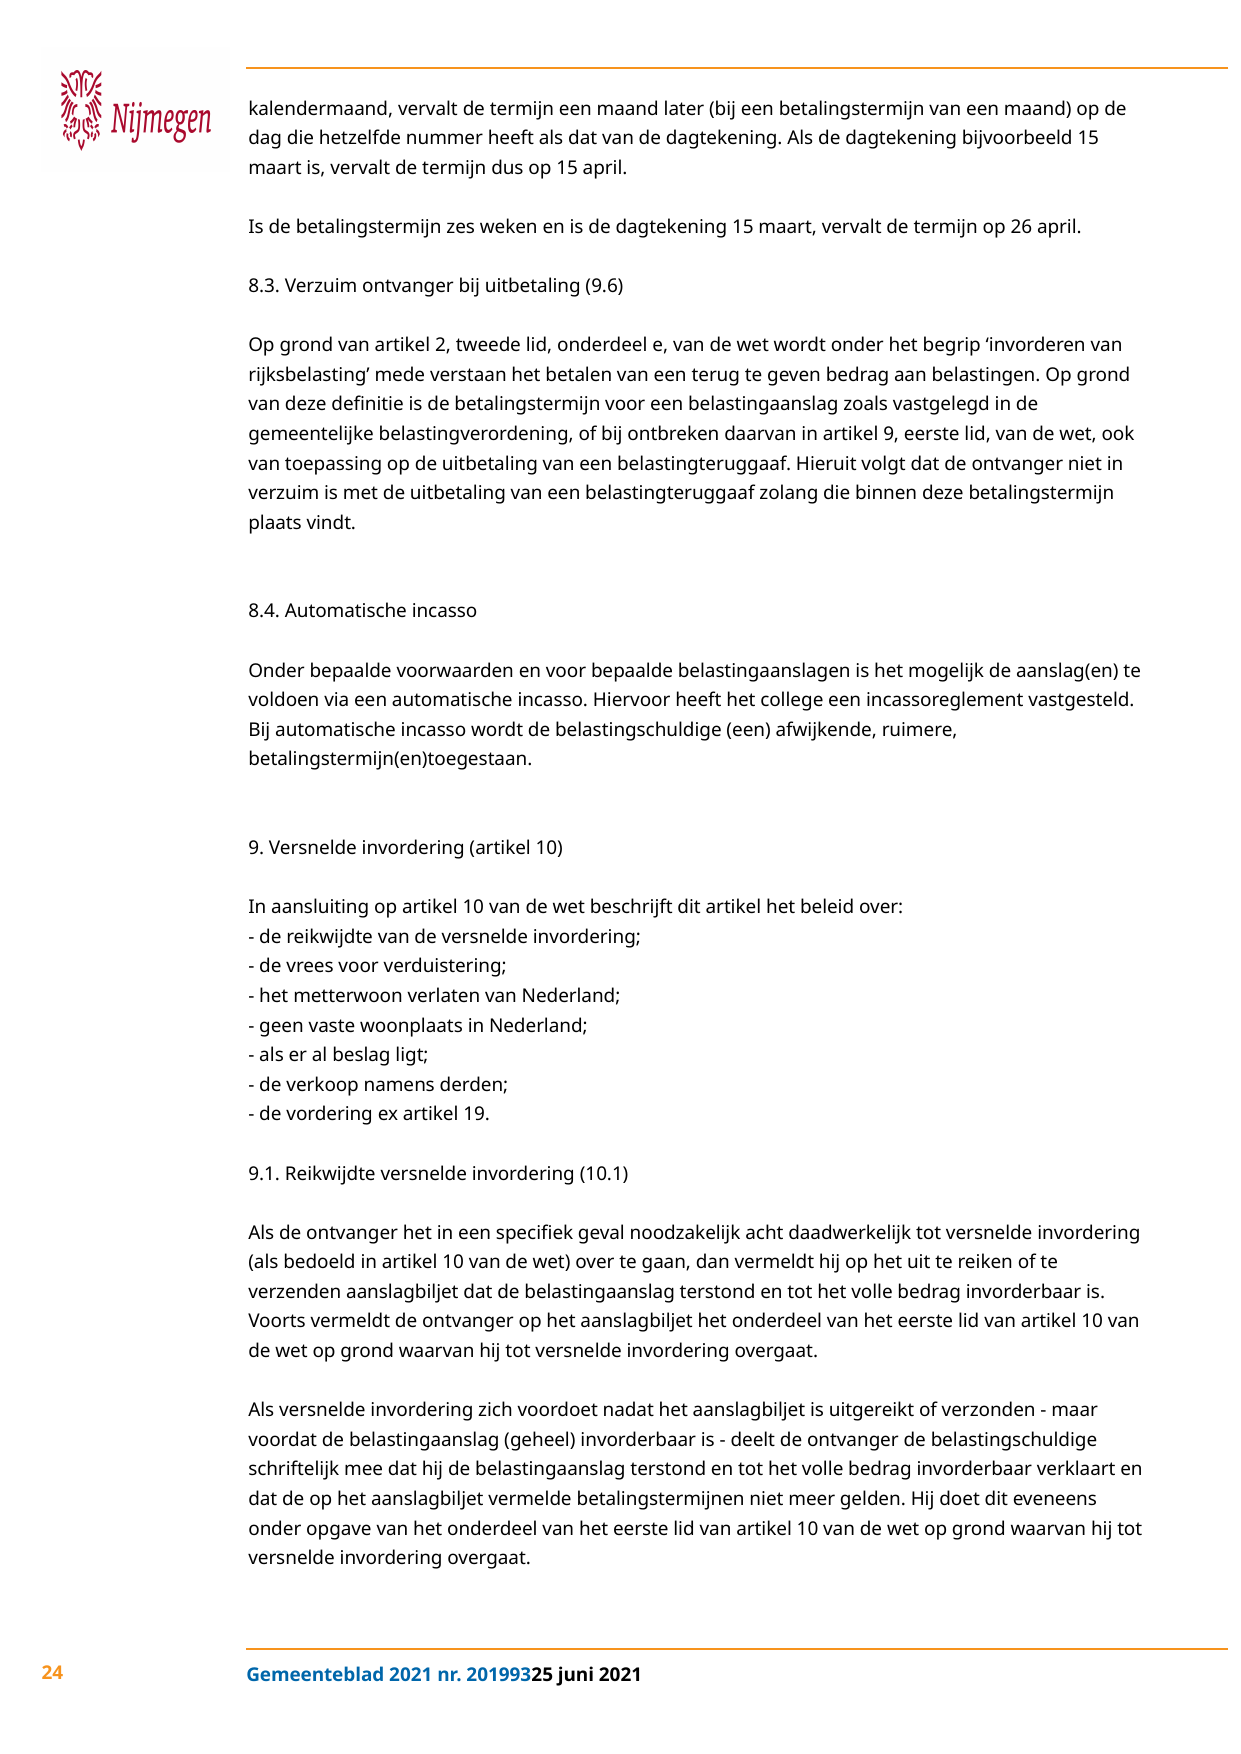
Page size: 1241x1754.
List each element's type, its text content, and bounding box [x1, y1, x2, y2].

text 9.1. Reikwijdte versnelde invordering (10.1) [248, 1160, 1152, 1186]
text Als versnelde invordering zich voordoet nadat het aanslagbiljet is uitgereikt of verzonden - maar voordat de belastingaanslag (geheel) invorderbaar is - deelt de ontvanger de belastingschuldige schriftelijk mee dat hij de belastingaanslag terstond en tot het volle bedrag invorderbaar verklaart en dat de op het aanslagbiljet vermelde betalingstermijnen niet meer gelden. Hij doet dit eveneens onder opgave van het onderdeel van het eerste lid van artikel 10 van de wet op grond waarvan hij tot versnelde invordering overgaat. [248, 1396, 1152, 1570]
text - de vrees voor verduistering; [248, 953, 1152, 978]
text Bij automatische incasso wordt de belastingschuldige (een) afwijkende, ruimere, betalingstermijn(en)toegestaan. [248, 716, 1152, 771]
text - als er al beslag ligt; [248, 1041, 1152, 1067]
text Is de betalingstermijn zes weken en is de dagtekening 15 maart, vervalt de termijn op 26 april. [248, 213, 1152, 239]
picture [41, 47, 231, 172]
text Als de ontvanger het in een specifiek geval noodzakelijk acht daadwerkelijk tot versnelde invordering (als bedoeld in artikel 10 van de wet) over te gaan, dan vermeldt hij op het uit te reiken of te verzenden aanslagbiljet dat de belastingaanslag terstond en tot het volle bedrag invorderbaar is. Voorts vermeldt de ontvanger op het aanslagbiljet het onderdeel van het eerste lid van artikel 10 van de wet op grond waarvan hij tot versnelde invordering overgaat. [248, 1219, 1152, 1363]
text - geen vaste woonplaats in Nederland; [248, 1012, 1152, 1038]
text - de reikwijdte van de versnelde invordering; [248, 923, 1152, 949]
text 8.3. Verzuim ontvanger bij uitbetaling (9.6) [248, 272, 1152, 298]
text 8.4. Automatische incasso [248, 598, 1152, 623]
text - de verkoop namens derden; [248, 1071, 1152, 1097]
text Onder bepaalde voorwaarden en voor bepaalde belastingaanslagen is het mogelijk de aanslag(en) te voldoen via een automatische incasso. Hiervoor heeft het college een incassoreglement vastgesteld. [248, 657, 1152, 712]
text - de vordering ex artikel 19. [248, 1101, 1152, 1126]
text Op grond van artikel 2, tweede lid, onderdeel e, van de wet wordt onder het begrip ‘invorderen van rijksbelasting’ mede verstaan het betalen van een terug te geven bedrag aan belastingen. Op grond van deze definitie is de betalingstermijn voor een belastingaanslag zoals vastgelegd in de gemeentelijke belastingverordening, of bij ontbreken daarvan in artikel 9, eerste lid, van de wet, ook van toepassing op de uitbetaling van een belastingteruggaaf. Hieruit volgt dat de ontvanger niet in verzuim is met de uitbetaling van een belastingteruggaaf zolang die binnen deze betalingstermijn plaats vindt. [248, 331, 1152, 535]
text 9. Versnelde invordering (artikel 10) [248, 834, 1152, 860]
text - het metterwoon verlaten van Nederland; [248, 982, 1152, 1008]
text kalendermaand, vervalt de termijn een maand later (bij een betalingstermijn van een maand) op de dag die hetzelfde nummer heeft als dat van de dagtekening. Als de dagtekening bijvoorbeeld 15 maart is, vervalt de termijn dus op 15 april. [248, 95, 1152, 180]
text In aansluiting op artikel 10 van de wet beschrijft dit artikel het beleid over: [248, 893, 1152, 919]
